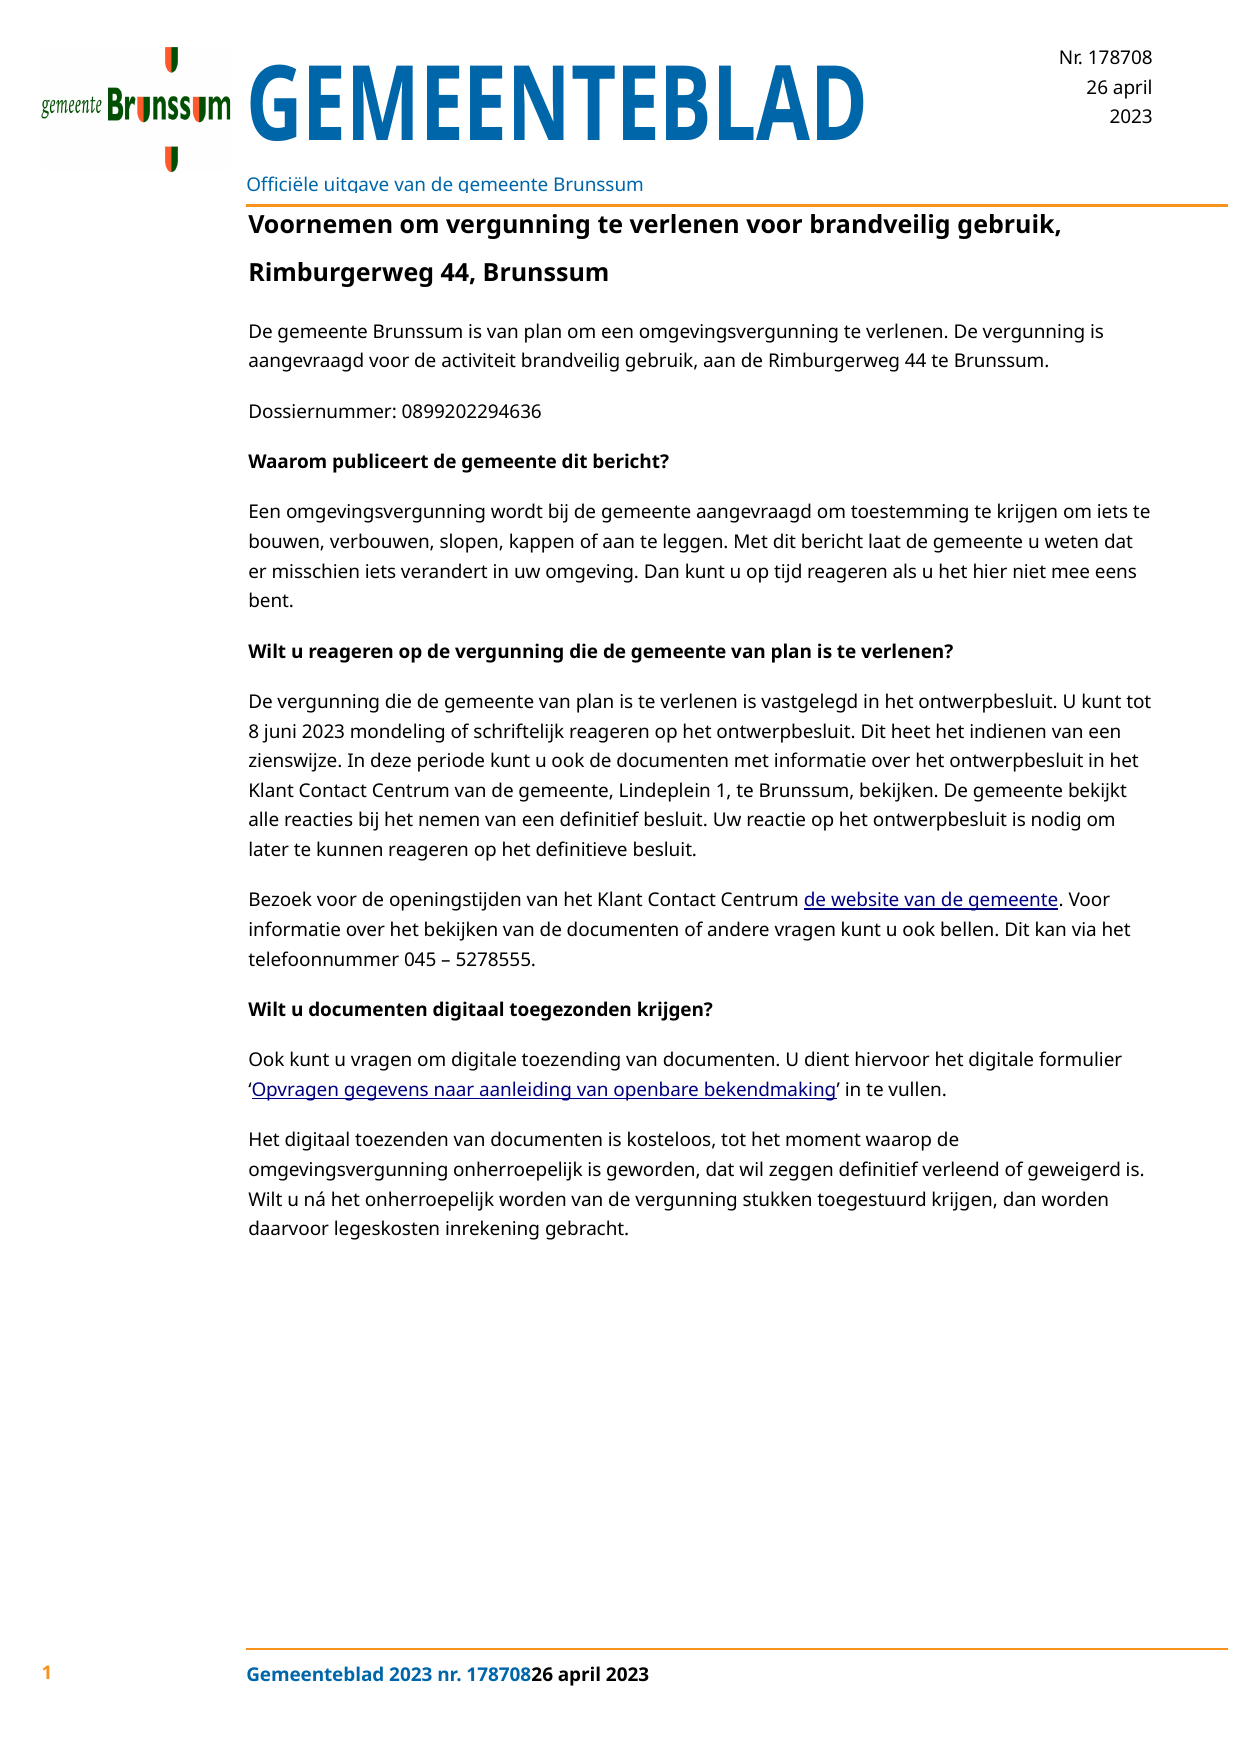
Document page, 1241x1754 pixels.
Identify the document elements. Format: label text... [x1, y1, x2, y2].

text Dossiernummer: 0899202294636 [248, 398, 1152, 424]
picture [41, 47, 231, 172]
text Het digitaal toezenden van documenten is kosteloos, tot het moment waarop de omgevingsvergunning onherroepelijk is geworden, dat wil zeggen definitief verleend of geweigerd is. Wilt u ná het onherroepelijk worden van de vergunning stukken toegestuurd krijgen, dan worden daarvoor legeskosten inrekening gebracht. [248, 1127, 1152, 1241]
text Wilt u documenten digitaal toegezonden krijgen? [248, 996, 1152, 1022]
text Een omgevingsvergunning wordt bij de gemeente aangevraagd om toestemming te krijgen om iets te bouwen, verbouwen, slopen, kappen of aan te leggen. Met dit bericht laat de gemeente u weten dat er misschien iets verandert in uw omgeving. Dan kunt u op tijd reageren als u het hier niet mee eens bent. [248, 499, 1152, 613]
text De gemeente Brunssum is van plan om een omgevingsvergunning te verlenen. De vergunning is aangevraagd voor de activiteit brandveilig gebruik, aan de Rimburgerweg 44 te Brunssum. [248, 318, 1152, 373]
text Voornemen om vergunning te verlenen voor brandveilig gebruik, Rimburgerweg 44, Brunssum [248, 207, 1152, 288]
text Bezoek voor de openingstijden van het Klant Contact Centrum de website van de gemeente. Voor informatie over het bekijken van de documenten of andere vragen kunt u ook bellen. Dit kan via het telefoonnummer 045 – 5278555. [248, 887, 1152, 972]
text Wilt u reageren op de vergunning die de gemeente van plan is te verlenen? [248, 638, 1152, 664]
text Waarom publiceert de gemeente dit bericht? [248, 448, 1152, 474]
text De vergunning die de gemeente van plan is te verlenen is vastgelegd in het ontwerpbesluit. U kunt tot 8 juni 2023 mondeling of schriftelijk reageren op het ontwerpbesluit. Dit heet het indienen van een zienswijze. In deze periode kunt u ook de documenten met informatie over het ontwerpbesluit in het Klant Contact Centrum van de gemeente, Lindeplein 1, te Brunssum, bekijken. De gemeente bekijkt alle reacties bij het nemen van een definitief besluit. Uw reactie op het ontwerpbesluit is nodig om later te kunnen reageren op het definitieve besluit. [248, 688, 1152, 862]
text Ook kunt u vragen om digitale toezending van documenten. U dient hiervoor het digitale formulier ‘Opvragen gegevens naar aanleiding van openbare bekendmaking’ in te vullen. [248, 1047, 1152, 1102]
